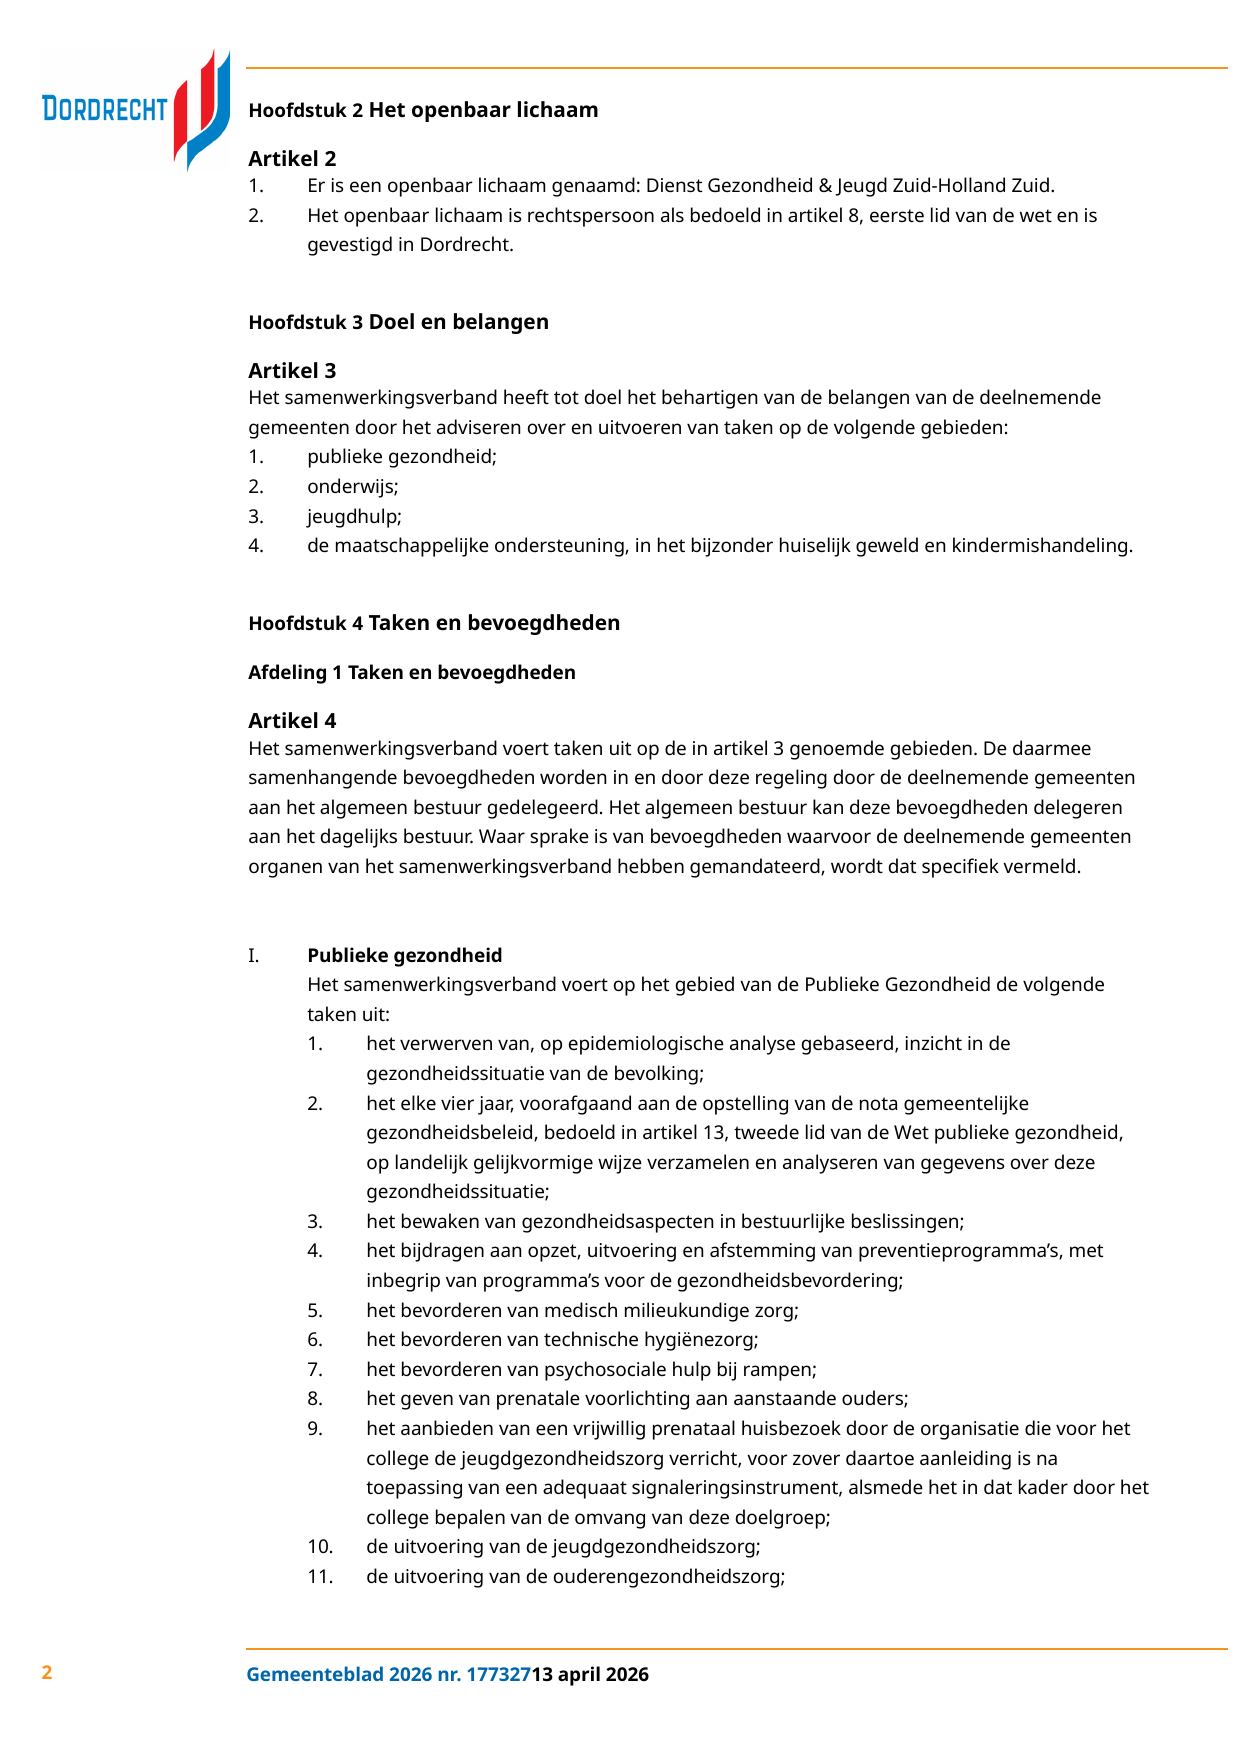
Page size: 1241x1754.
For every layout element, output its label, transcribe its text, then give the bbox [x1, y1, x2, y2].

list jeugdhulp; [248, 503, 1152, 529]
list onderwijs; [248, 473, 1152, 499]
list Publieke gezondheid [248, 942, 1152, 967]
text Hoofdstuk 4 Taken en bevoegdheden [248, 608, 1152, 636]
picture [41, 47, 231, 172]
list het bevorderen van psychosociale hulp bij rampen; [307, 1356, 1152, 1382]
text Het samenwerkingsverband heeft tot doel het behartigen van de belangen van de deelnemende gemeenten door het adviseren over en uitvoeren van taken op de volgende gebieden: [248, 384, 1152, 440]
text Artikel 4 [248, 706, 1152, 735]
list het elke vier jaar, voorafgaand aan de opstelling van de nota gemeentelijke gezondheidsbeleid, bedoeld in artikel 13, tweede lid van de Wet publieke gezondheid, op landelijk gelijkvormige wijze verzamelen en analyseren van gegevens over deze gezondheidssituatie; [307, 1090, 1152, 1204]
text Artikel 2 [248, 144, 1152, 172]
list de uitvoering van de ouderengezondheidszorg; [307, 1563, 1152, 1589]
text Het samenwerkingsverband voert taken uit op de in artikel 3 genoemde gebieden. De daarmee samenhangende bevoegdheden worden in en door deze regeling door de deelnemende gemeenten aan het algemeen bestuur gedelegeerd. Het algemeen bestuur kan deze bevoegdheden delegeren aan het dagelijks bestuur. Waar sprake is van bevoegdheden waarvoor de deelnemende gemeenten organen van het samenwerkingsverband hebben gemandateerd, wordt dat specifiek vermeld. [248, 735, 1152, 879]
list het bewaken van gezondheidsaspecten in bestuurlijke beslissingen; [307, 1208, 1152, 1234]
list het bijdragen aan opzet, uitvoering en afstemming van preventieprogramma’s, met inbegrip van programma’s voor de gezondheidsbevordering; [307, 1238, 1152, 1293]
list het aanbieden van een vrijwillig prenataal huisbezoek door de organisatie die voor het college de jeugdgezondheidszorg verricht, voor zover daartoe aanleiding is na toepassing van een adequaat signaleringsinstrument, alsmede het in dat kader door het college bepalen van de omvang van deze doelgroep; [307, 1415, 1152, 1529]
list de uitvoering van de jeugdgezondheidszorg; [307, 1533, 1152, 1559]
list het geven van prenatale voorlichting aan aanstaande ouders; [307, 1386, 1152, 1411]
list publieke gezondheid; [248, 444, 1152, 469]
text Afdeling 1 Taken en bevoegdheden [248, 657, 1152, 685]
text Hoofdstuk 2 Het openbaar lichaam [248, 95, 1152, 123]
list het bevorderen van technische hygiënezorg; [307, 1326, 1152, 1352]
list het bevorderen van medisch milieukundige zorg; [307, 1297, 1152, 1322]
list Het samenwerkingsverband voert op het gebied van de Publieke Gezondheid de volgende taken uit: [248, 971, 1152, 1027]
list Er is een openbaar lichaam genaamd: Dienst Gezondheid & Jeugd Zuid-Holland Zuid. [248, 172, 1152, 198]
text Artikel 3 [248, 356, 1152, 384]
list de maatschappelijke ondersteuning, in het bijzonder huiselijk geweld en kindermishandeling. [248, 532, 1152, 558]
list Het openbaar lichaam is rechtspersoon als bedoeld in artikel 8, eerste lid van de wet en is gevestigd in Dordrecht. [248, 202, 1152, 257]
text Hoofdstuk 3 Doel en belangen [248, 307, 1152, 335]
list het verwerven van, op epidemiologische analyse gebaseerd, inzicht in de gezondheidssituatie van de bevolking; [307, 1031, 1152, 1086]
